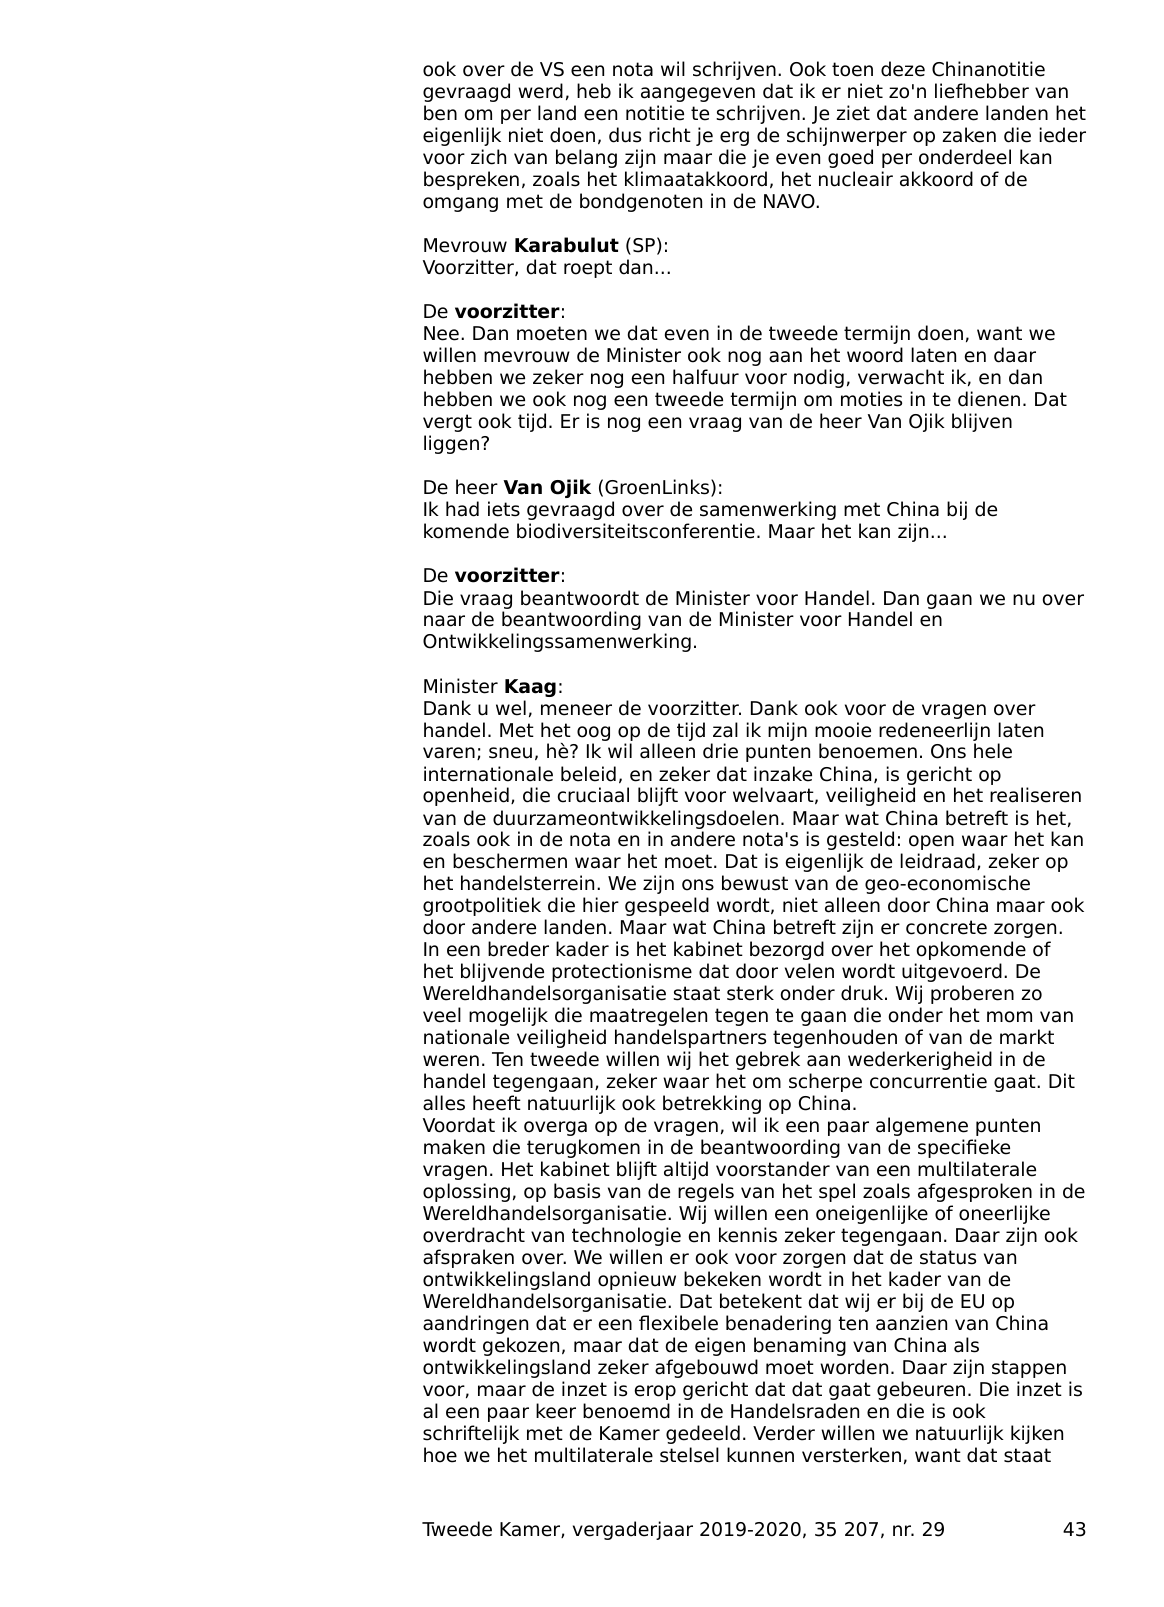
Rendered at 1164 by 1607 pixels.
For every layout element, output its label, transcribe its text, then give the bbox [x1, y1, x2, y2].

text De voorzitter: [422, 565, 1087, 587]
text Voorzitter, dat roept dan... [422, 257, 1087, 279]
text Minister Kaag: [422, 676, 1087, 697]
text Mevrouw Karabulut (SP): [422, 235, 1087, 257]
text ook over de VS een nota wil schrijven. Ook toen deze Chinanotitie gevraagd werd, heb ik aangegeven dat ik er niet zo'n liefhebber van ben om per land een notitie te schrijven. Je ziet dat andere landen het eigenlijk niet doen, dus richt je erg de schijnwerper op zaken die ieder voor zich van belang zijn maar die je even goed per onderdeel kan bespreken, zoals het klimaatakkoord, het nucleair akkoord of de omgang met de bondgenoten in de NAVO. [422, 59, 1087, 213]
text Dank u wel, meneer de voorzitter. Dank ook voor de vragen over handel. Met het oog op de tijd zal ik mijn mooie redeneerlijn laten varen; sneu, hè? Ik wil alleen drie punten benoemen. Ons hele internationale beleid, en zeker dat inzake China, is gericht op openheid, die cruciaal blijft voor welvaart, veiligheid en het realiseren van de duurzameontwikkelingsdoelen. Maar wat China betreft is het, zoals ook in de nota en in andere nota's is gesteld: open waar het kan en beschermen waar het moet. Dat is eigenlijk de leidraad, zeker op het handelsterrein. We zijn ons bewust van de geo-economische grootpolitiek die hier gespeeld wordt, niet alleen door China maar ook door andere landen. Maar wat China betreft zijn er concrete zorgen. In een breder kader is het kabinet bezorgd over het opkomende of het blijvende protectionisme dat door velen wordt uitgevoerd. De Wereldhandelsorganisatie staat sterk onder druk. Wij proberen zo veel mogelijk die maatregelen tegen te gaan die onder het mom van nationale veiligheid handelspartners tegenhouden of van de markt weren. Ten tweede willen wij het gebrek aan wederkerigheid in de handel tegengaan, zeker waar het om scherpe concurrentie gaat. Dit alles heeft natuurlijk ook betrekking op China. [422, 697, 1087, 1115]
text De heer Van Ojik (GroenLinks): [422, 477, 1087, 499]
text Nee. Dan moeten we dat even in de tweede termijn doen, want we willen mevrouw de Minister ook nog aan het woord laten en daar hebben we zeker nog een halfuur voor nodig, verwacht ik, en dan hebben we ook nog een tweede termijn om moties in te dienen. Dat vergt ook tijd. Er is nog een vraag van de heer Van Ojik blijven liggen? [422, 323, 1087, 455]
text Die vraag beantwoordt de Minister voor Handel. Dan gaan we nu over naar de beantwoording van de Minister voor Handel en Ontwikkelingssamenwerking. [422, 587, 1087, 653]
text Voordat ik overga op de vragen, wil ik een paar algemene punten maken die terugkomen in de beantwoording van de specifieke vragen. Het kabinet blijft altijd voorstander van een multilaterale oplossing, op basis van de regels van het spel zoals afgesproken in de Wereldhandelsorganisatie. Wij willen een oneigenlijke of oneerlijke overdracht van technologie en kennis zeker tegengaan. Daar zijn ook afspraken over. We willen er ook voor zorgen dat de status van ontwikkelingsland opnieuw bekeken wordt in het kader van de Wereldhandelsorganisatie. Dat betekent dat wij er bij de EU op aandringen dat er een flexibele benadering ten aanzien van China wordt gekozen, maar dat de eigen benaming van China als ontwikkelingsland zeker afgebouwd moet worden. Daar zijn stappen voor, maar de inzet is erop gericht dat dat gaat gebeuren. Die inzet is al een paar keer benoemd in de Handelsraden en die is ook schriftelijk met de Kamer gedeeld. Verder willen we natuurlijk kijken hoe we het multilaterale stelsel kunnen versterken, want dat staat [422, 1115, 1087, 1467]
text De voorzitter: [422, 301, 1087, 323]
text Ik had iets gevraagd over de samenwerking met China bij de komende biodiversiteitsconferentie. Maar het kan zijn... [422, 499, 1087, 543]
